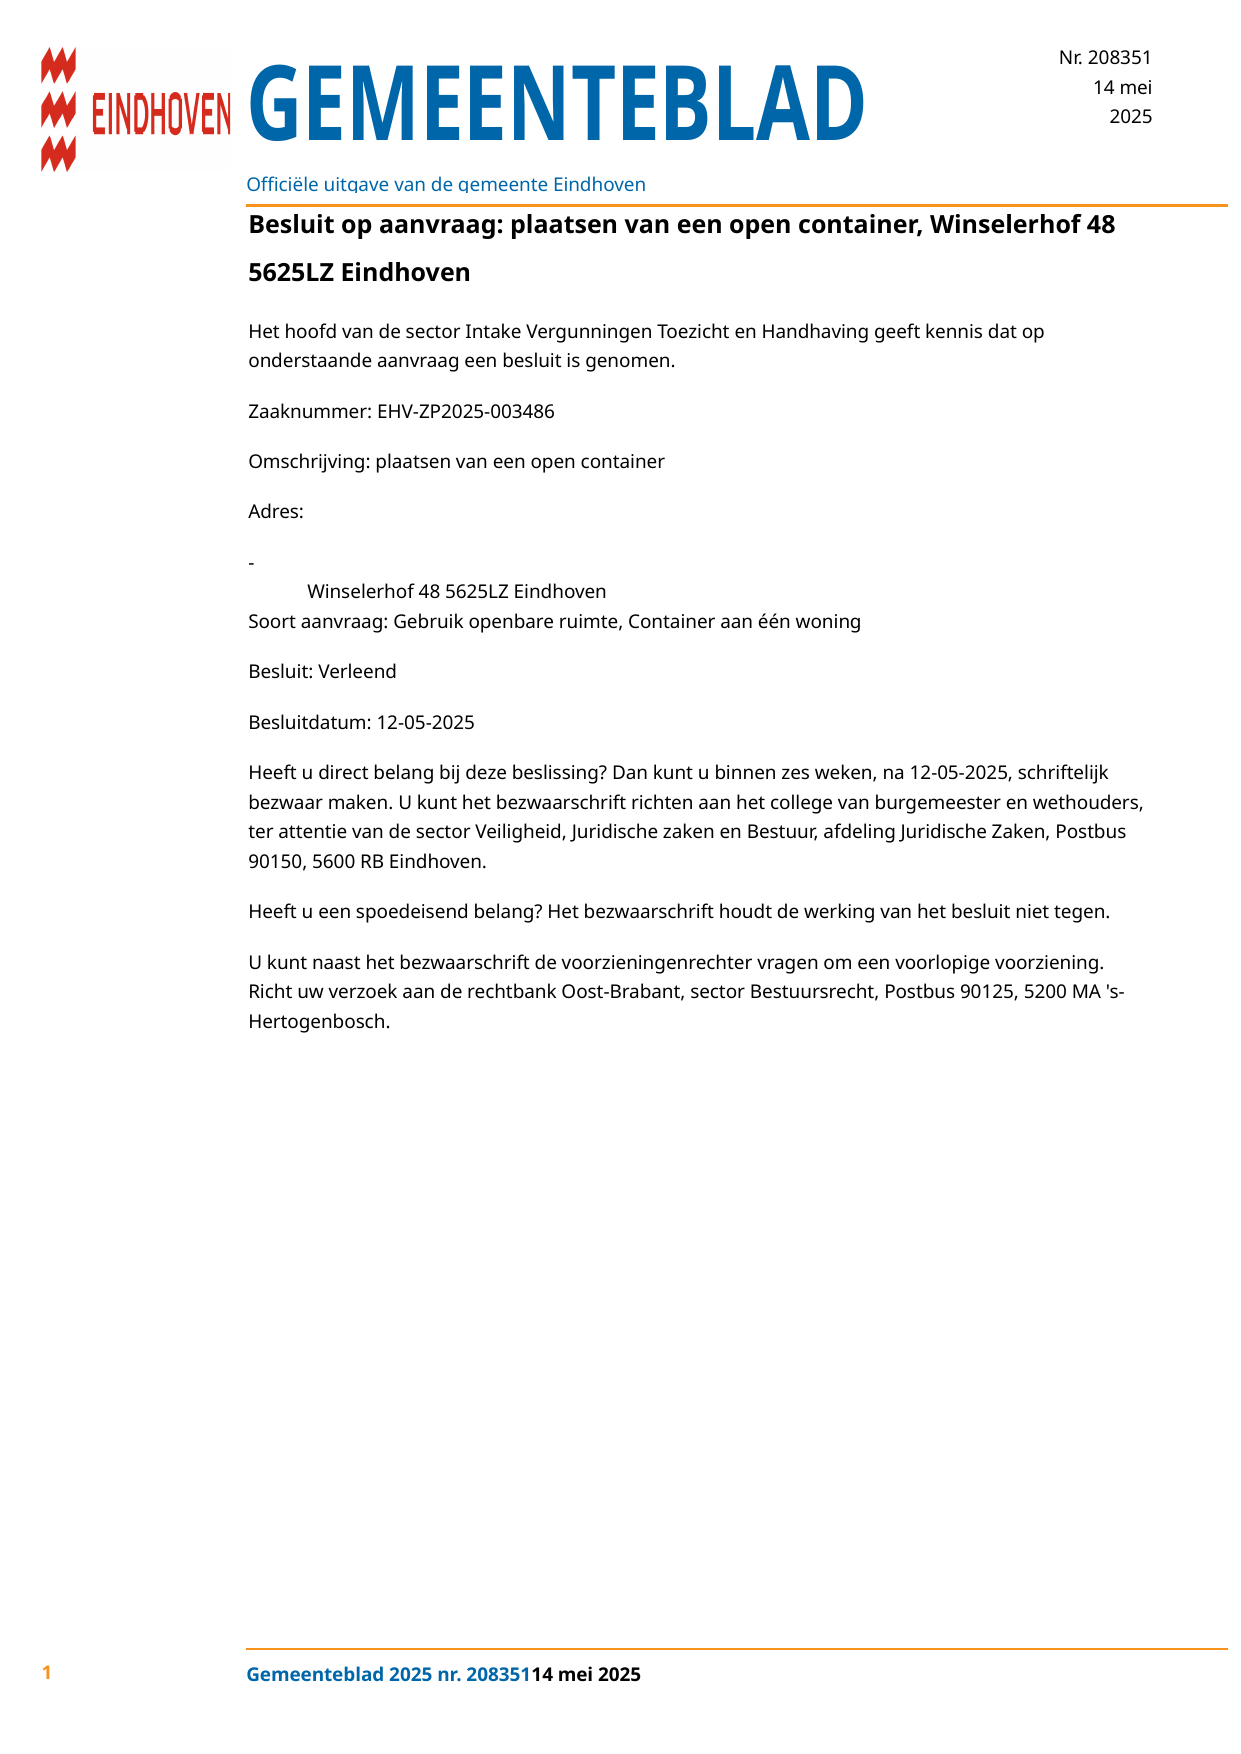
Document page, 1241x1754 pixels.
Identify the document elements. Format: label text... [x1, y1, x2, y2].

text Besluitdatum: 12-05-2025 [248, 709, 1152, 735]
text Heeft u een spoedeisend belang? Het bezwaarschrift houdt de werking van het besluit niet tegen. [248, 899, 1152, 924]
picture [41, 47, 231, 172]
list Winselerhof 48 5625LZ Eindhoven [248, 579, 1152, 604]
text Zaaknummer: EHV-ZP2025-003486 [248, 398, 1152, 424]
text Adres: [248, 499, 1152, 524]
text Heeft u direct belang bij deze beslissing? Dan kunt u binnen zes weken, na 12-05-2025, schriftelijk bezwaar maken. U kunt het bezwaarschrift richten aan het college van burgemeester en wethouders, ter attentie van de sector Veiligheid, Juridische zaken en Bestuur, afdeling Juridische Zaken, Postbus 90150, 5600 RB Eindhoven. [248, 759, 1152, 874]
text Soort aanvraag: Gebruik openbare ruimte, Container aan één woning [248, 608, 1152, 634]
text Besluit op aanvraag: plaatsen van een open container, Winselerhof 48 5625LZ Eindhoven [248, 207, 1152, 288]
text Het hoofd van de sector Intake Vergunningen Toezicht en Handhaving geeft kennis dat op onderstaande aanvraag een besluit is genomen. [248, 318, 1152, 373]
text U kunt naast het bezwaarschrift de voorzieningenrechter vragen om een voorlopige voorziening. Richt uw verzoek aan de rechtbank Oost-Brabant, sector Bestuursrecht, Postbus 90125, 5200 MA 's-Hertogenbosch. [248, 949, 1152, 1034]
text Omschrijving: plaatsen van een open container [248, 448, 1152, 474]
text Besluit: Verleend [248, 659, 1152, 684]
